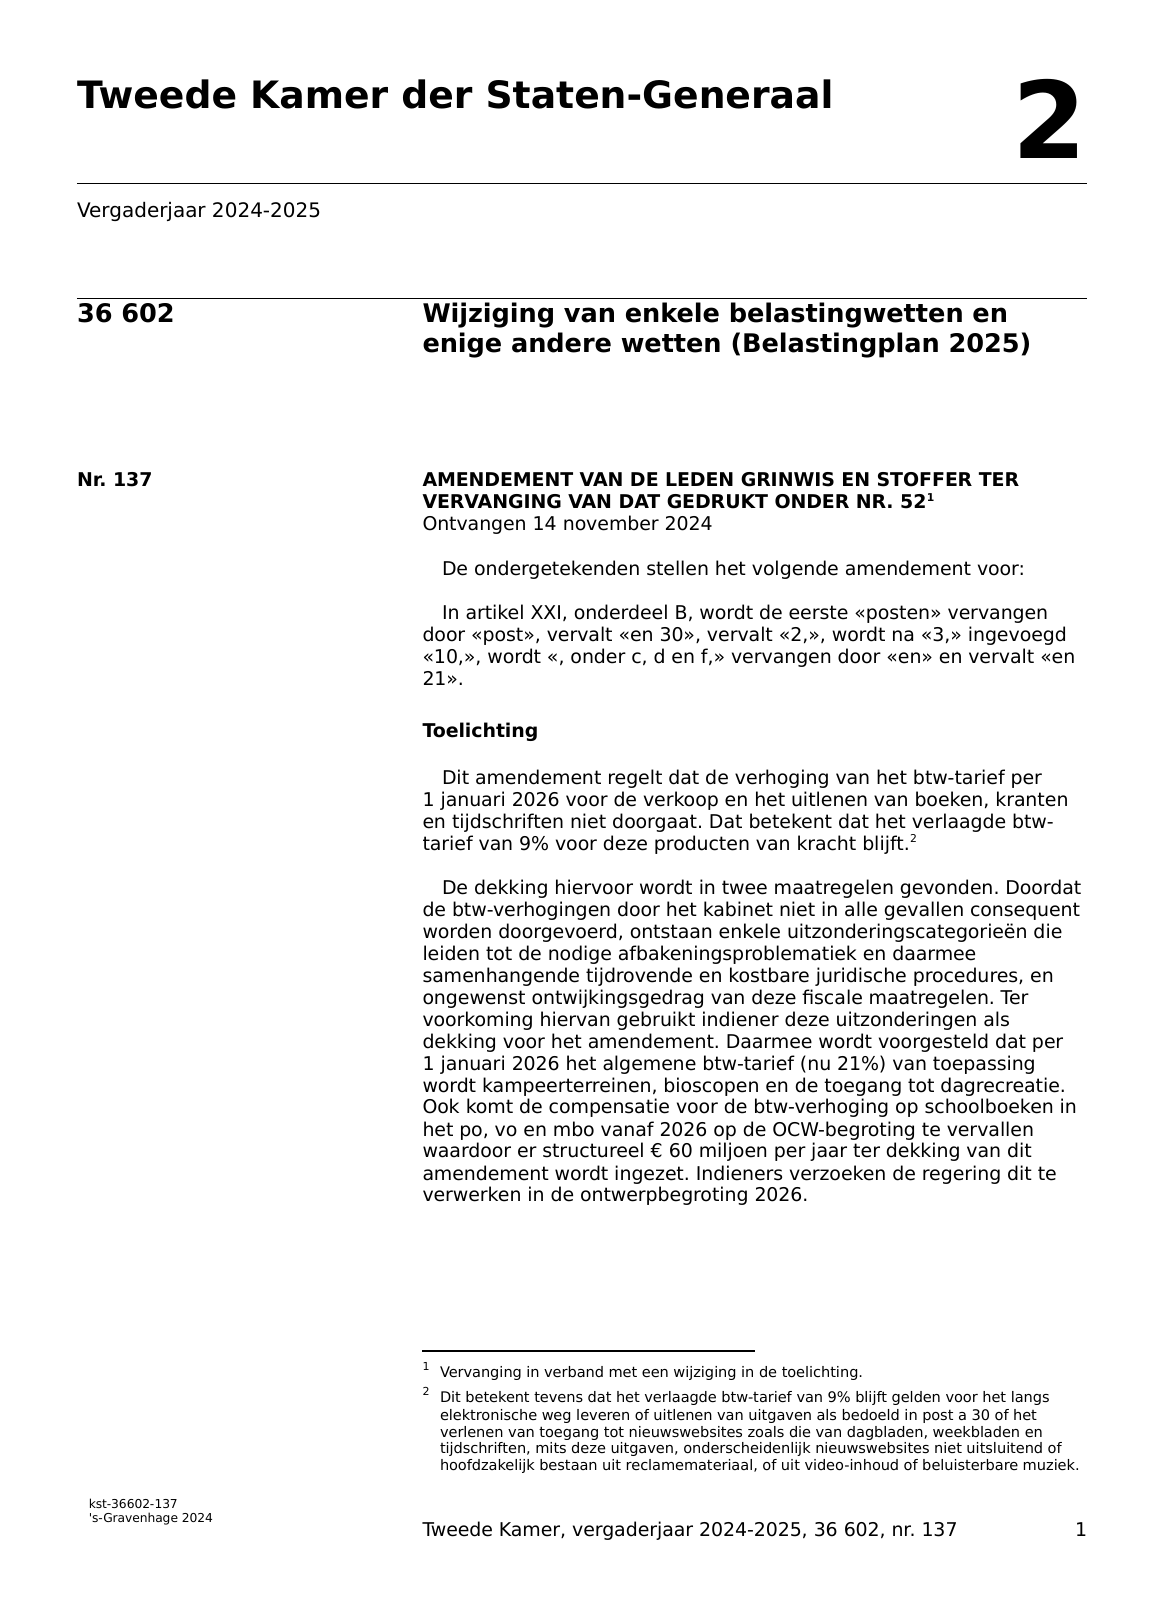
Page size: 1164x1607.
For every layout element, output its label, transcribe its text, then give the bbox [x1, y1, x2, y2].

text De ondergetekenden stellen het volgende amendement voor: [422, 557, 1087, 579]
text Dit betekent tevens dat het verlaagde btw-tarief van 9% blijft gelden voor het langs elektronische weg leveren of uitlenen van uitgaven als bedoeld in post a 30 of het verlenen van toegang tot nieuwswebsites zoals die van dagbladen, weekbladen en tijdschriften, mits deze uitgaven, onderscheidenlijk nieuwswebsites niet uitsluitend of hoofdzakelijk bestaan uit reclamemateriaal, of uit video-inhoud of beluisterbare muziek. [422, 1385, 1087, 1474]
text In artikel XXI, onderdeel B, wordt de eerste «posten» vervangen door «post», vervalt «en 30», vervalt «2,», wordt na «3,» ingevoegd «10,», wordt «, onder c, d en f,» vervangen door «en» en vervalt «en 21». [422, 602, 1087, 689]
text Ontvangen 14 november 2024 [422, 513, 1087, 535]
text Dit amendement regelt dat de verhoging van het btw-tarief per 1 januari 2026 voor de verkoop en het uitlenen van boeken, kranten en tijdschriften niet doorgaat. Dat betekent dat het verlaagde btw-tarief van 9% voor deze producten van kracht blijft. [422, 767, 1087, 854]
table_header 2 [886, 59, 1087, 183]
text 's-Gravenhage 2024 [88, 1511, 323, 1525]
text Vervanging in verband met een wijziging in de toelichting. [422, 1360, 1087, 1382]
table_header Tweede Kamer der Staten-Generaal [77, 59, 886, 183]
text kst-36602-137 [88, 1497, 323, 1511]
subtitle Nr. 137 AMENDEMENT VAN DE LEDEN GRINWIS EN STOFFER TER VERVANGING VAN DAT GEDRUKT ONDER NR. 52 [77, 469, 1087, 513]
subtitle 36 602 Wijziging van enkele belastingwetten en enige andere wetten (Belastingplan 2025) [77, 299, 1087, 358]
table_cell Vergaderjaar 2024-2025 [77, 184, 1087, 298]
text De dekking hiervoor wordt in twee maatregelen gevonden. Doordat de btw-verhogingen door het kabinet niet in alle gevallen consequent worden doorgevoerd, ontstaan enkele uitzonderingscategorieën die leiden tot de nodige afbakeningsproblematiek en daarmee samenhangende tijdrovende en kostbare juridische procedures, en ongewenst ontwijkingsgedrag van deze fiscale maatregelen. Ter voorkoming hiervan gebruikt indiener deze uitzonderingen als dekking voor het amendement. Daarmee wordt voorgesteld dat per 1 januari 2026 het algemene btw-tarief (nu 21%) van toepassing wordt kampeerterreinen, bioscopen en de toegang tot dagrecreatie. Ook komt de compensatie voor de btw-verhoging op schoolboeken in het po, vo en mbo vanaf 2026 op de OCW-begroting te vervallen waardoor er structureel € 60 miljoen per jaar ter dekking van dit amendement wordt ingezet. Indieners verzoeken de regering dit te verwerken in de ontwerpbegroting 2026. [422, 877, 1087, 1206]
subtitle Toelichting [422, 719, 1087, 742]
